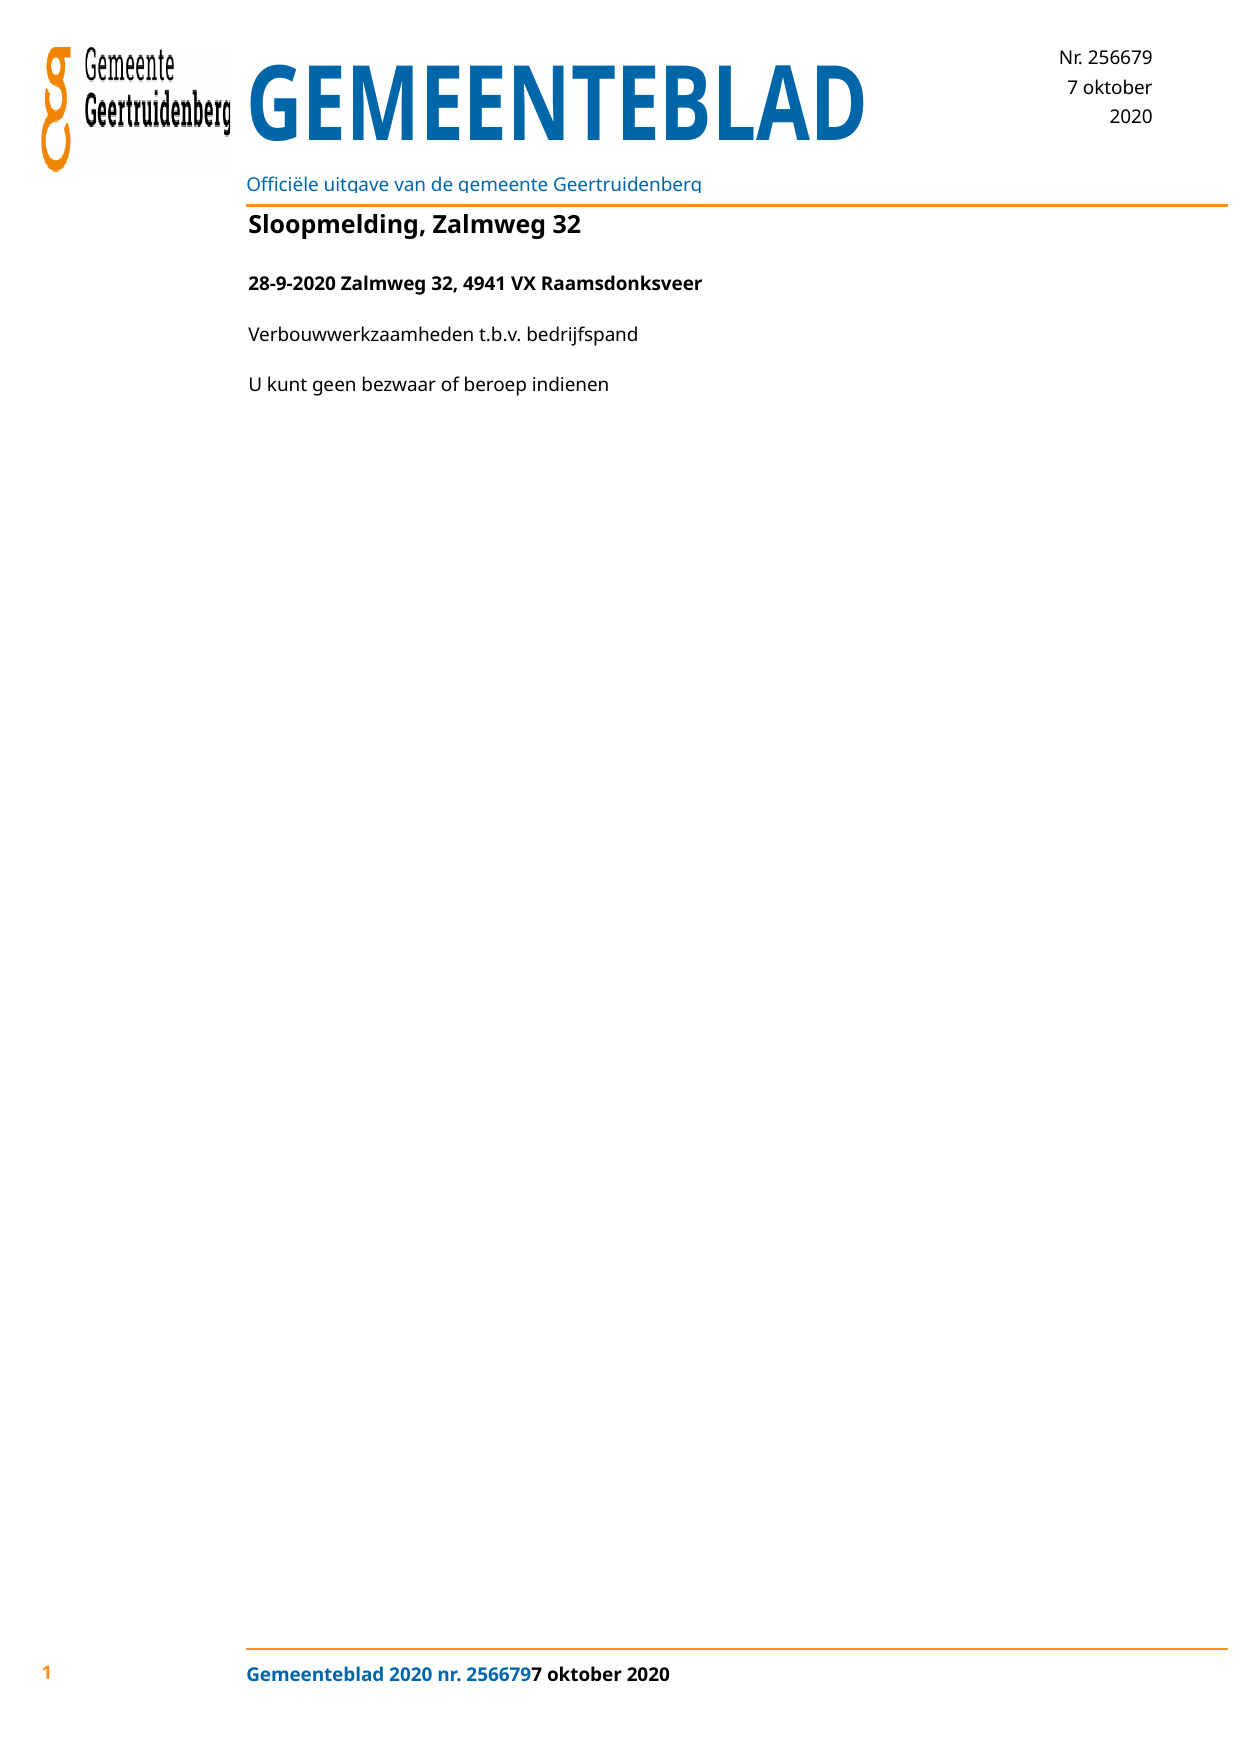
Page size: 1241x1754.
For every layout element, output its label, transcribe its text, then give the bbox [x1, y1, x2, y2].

text Verbouwwerkzaamheden t.b.v. bedrijfspand [248, 321, 1152, 346]
text Sloopmelding, Zalmweg 32 [248, 207, 1152, 241]
picture [41, 47, 231, 172]
text U kunt geen bezwaar of beroep indienen [248, 371, 1152, 397]
text 28-9-2020 Zalmweg 32, 4941 VX Raamsdonksveer [248, 270, 1152, 296]
